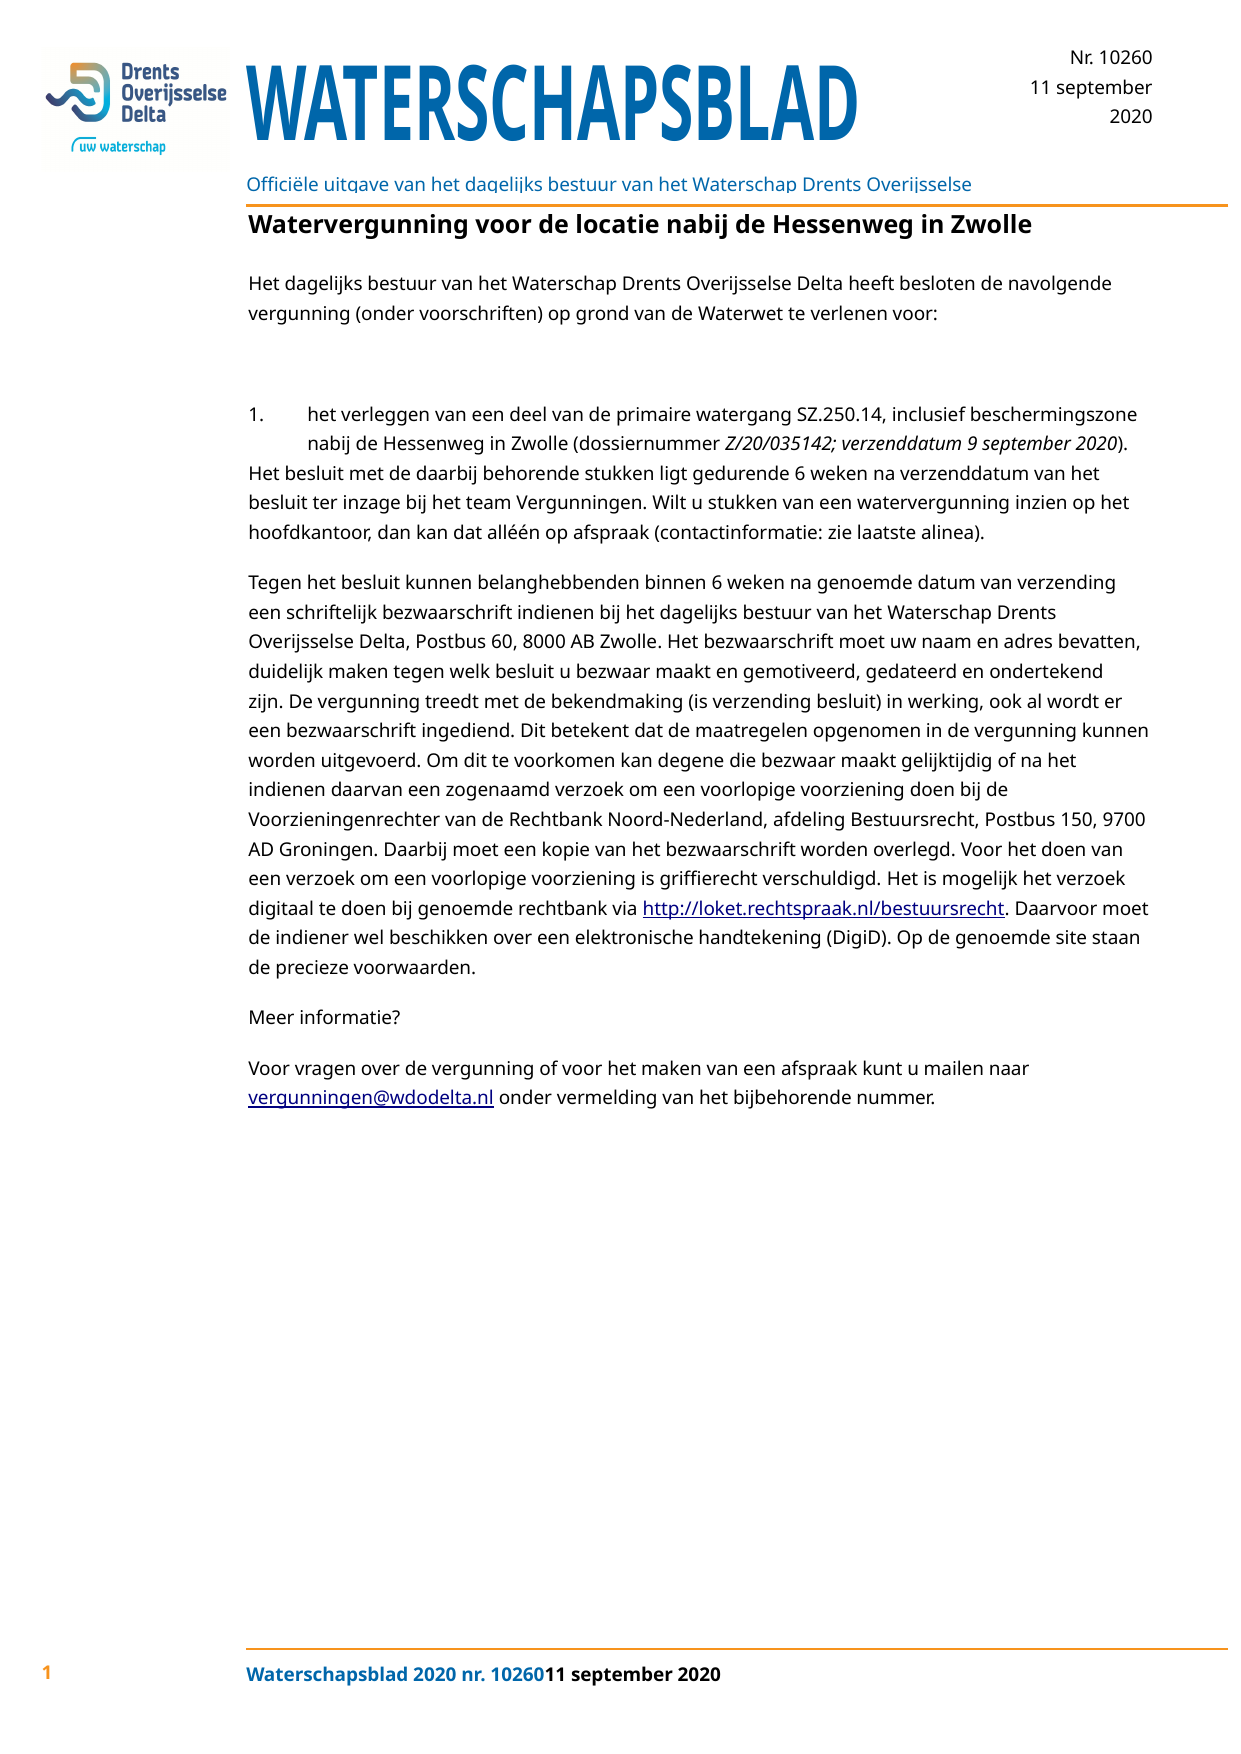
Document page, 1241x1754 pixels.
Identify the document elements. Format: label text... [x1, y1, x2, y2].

text Tegen het besluit kunnen belanghebbenden binnen 6 weken na genoemde datum van verzending een schriftelijk bezwaarschrift indienen bij het dagelijks bestuur van het Waterschap Drents Overijsselse Delta, Postbus 60, 8000 AB Zwolle. Het bezwaarschrift moet uw naam en adres bevatten, duidelijk maken tegen welk besluit u bezwaar maakt en gemotiveerd, gedateerd en ondertekend zijn. De vergunning treedt met de bekendmaking (is verzending besluit) in werking, ook al wordt er een bezwaarschrift ingediend. Dit betekent dat de maatregelen opgenomen in de vergunning kunnen worden uitgevoerd. Om dit te voorkomen kan degene die bezwaar maakt gelijktijdig of na het indienen daarvan een zogenaamd verzoek om een voorlopige voorziening doen bij de Voorzieningenrechter van de Rechtbank Noord-Nederland, afdeling Bestuursrecht, Postbus 150, 9700 AD Groningen. Daarbij moet een kopie van het bezwaarschrift worden overlegd. Voor het doen van een verzoek om een voorlopige voorziening is griffierecht verschuldigd. Het is mogelijk het verzoek digitaal te doen bij genoemde rechtbank via http://loket.rechtspraak.nl/bestuursrecht. Daarvoor moet de indiener wel beschikken over een elektronische handtekening (DigiD). Op de genoemde site staan de precieze voorwaarden. [248, 569, 1152, 980]
text Voor vragen over de vergunning of voor het maken van een afspraak kunt u mailen naar vergunningen@wdodelta.nl onder vermelding van het bijbehorende nummer. [248, 1055, 1152, 1110]
text Het dagelijks bestuur van het Waterschap Drents Overijsselse Delta heeft besloten de navolgende vergunning (onder voorschriften) op grond van de Waterwet te verlenen voor: [248, 270, 1152, 326]
list het verleggen van een deel van de primaire watergang SZ.250.14, inclusief beschermingszone nabij de Hessenweg in Zwolle (dossiernummer Z/20/035142; verzenddatum 9 september 2020). [248, 401, 1152, 456]
text Watervergunning voor de locatie nabij de Hessenweg in Zwolle [248, 207, 1152, 241]
text Het besluit met de daarbij behorende stukken ligt gedurende 6 weken na verzenddatum van het besluit ter inzage bij het team Vergunningen. Wilt u stukken van een watervergunning inzien op het hoofdkantoor, dan kan dat alléén op afspraak (contactinformatie: zie laatste alinea). [248, 460, 1152, 545]
picture [41, 47, 231, 172]
text Meer informatie? [248, 1004, 1152, 1030]
